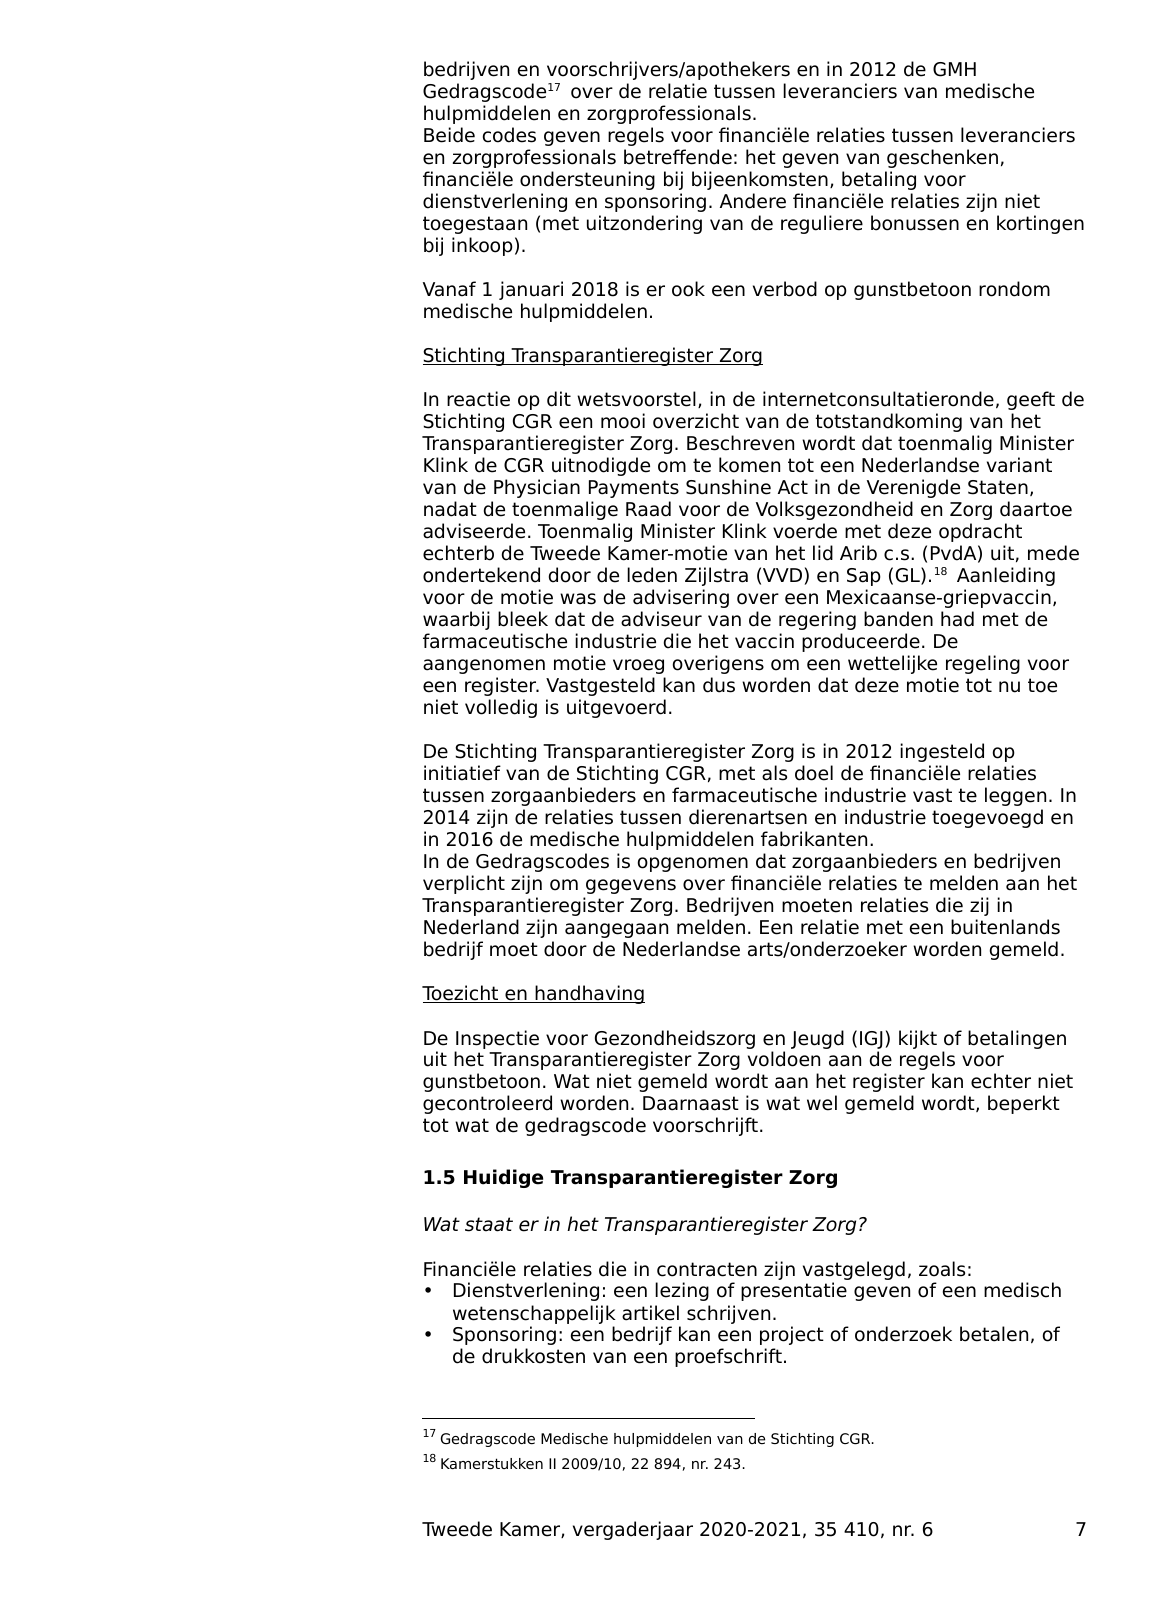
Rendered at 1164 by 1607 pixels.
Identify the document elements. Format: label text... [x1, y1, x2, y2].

subtitle Toezicht en handhaving [422, 983, 1087, 1005]
text • Dienstverlening: een lezing of presentatie geven of een medisch wetenschappelijk artikel schrijven. [422, 1280, 1087, 1324]
text De Inspectie voor Gezondheidszorg en Jeugd (IGJ) kijkt of betalingen uit het Transparantieregister Zorg voldoen aan de regels voor gunstbetoon. Wat niet gemeld wordt aan het register kan echter niet gecontroleerd worden. Daarnaast is wat wel gemeld wordt, beperkt tot wat de gedragscode voorschrijft. [422, 1027, 1087, 1137]
subtitle Wat staat er in het Transparantieregister Zorg? [422, 1214, 1087, 1236]
text bedrijven en voorschrijvers/apothekers en in 2012 de GMH Gedragscode over de relatie tussen leveranciers van medische hulpmiddelen en zorgprofessionals. [422, 59, 1087, 125]
text De Stichting Transparantieregister Zorg is in 2012 ingesteld op initiatief van de Stichting CGR, met als doel de financiële relaties tussen zorgaanbieders en farmaceutische industrie vast te leggen. In 2014 zijn de relaties tussen dierenartsen en industrie toegevoegd en in 2016 de medische hulpmiddelen fabrikanten. [422, 741, 1087, 851]
text Kamerstukken II 2009/10, 22 894, nr. 243. [422, 1452, 1087, 1474]
text In de Gedragscodes is opgenomen dat zorgaanbieders en bedrijven verplicht zijn om gegevens over financiële relaties te melden aan het Transparantieregister Zorg. Bedrijven moeten relaties die zij in Nederland zijn aangegaan melden. Een relatie met een buitenlands bedrijf moet door de Nederlandse arts/onderzoeker worden gemeld. [422, 851, 1087, 961]
text Financiële relaties die in contracten zijn vastgelegd, zoals: [422, 1258, 1087, 1280]
text • Sponsoring: een bedrijf kan een project of onderzoek betalen, of de drukkosten van een proefschrift. [422, 1324, 1087, 1368]
subtitle Stichting Transparantieregister Zorg [422, 345, 1087, 367]
text Vanaf 1 januari 2018 is er ook een verbod op gunstbetoon rondom medische hulpmiddelen. [422, 279, 1087, 323]
text Gedragscode Medische hulpmiddelen van de Stichting CGR. [422, 1427, 1087, 1449]
text In reactie op dit wetsvoorstel, in de internetconsultatieronde, geeft de Stichting CGR een mooi overzicht van de totstandkoming van het Transparantieregister Zorg. Beschreven wordt dat toenmalig Minister Klink de CGR uitnodigde om te komen tot een Nederlandse variant van de Physician Payments Sunshine Act in de Verenigde Staten, nadat de toenmalige Raad voor de Volksgezondheid en Zorg daartoe adviseerde. Toenmalig Minister Klink voerde met deze opdracht echterb de Tweede Kamer-motie van het lid Arib c.s. (PvdA) uit, mede ondertekend door de leden Zijlstra (VVD) en Sap (GL). Aanleiding voor de motie was de advisering over een Mexicaanse-griepvaccin, waarbij bleek dat de adviseur van de regering banden had met de farmaceutische industrie die het vaccin produceerde. De aangenomen motie vroeg overigens om een wettelijke regeling voor een register. Vastgesteld kan dus worden dat deze motie tot nu toe niet volledig is uitgevoerd. [422, 389, 1087, 719]
text Beide codes geven regels voor financiële relaties tussen leveranciers en zorgprofessionals betreffende: het geven van geschenken, financiële ondersteuning bij bijeenkomsten, betaling voor dienstverlening en sponsoring. Andere financiële relaties zijn niet toegestaan (met uitzondering van de reguliere bonussen en kortingen bij inkoop). [422, 125, 1087, 257]
subtitle 1.5 Huidige Transparantieregister Zorg [422, 1167, 1087, 1189]
